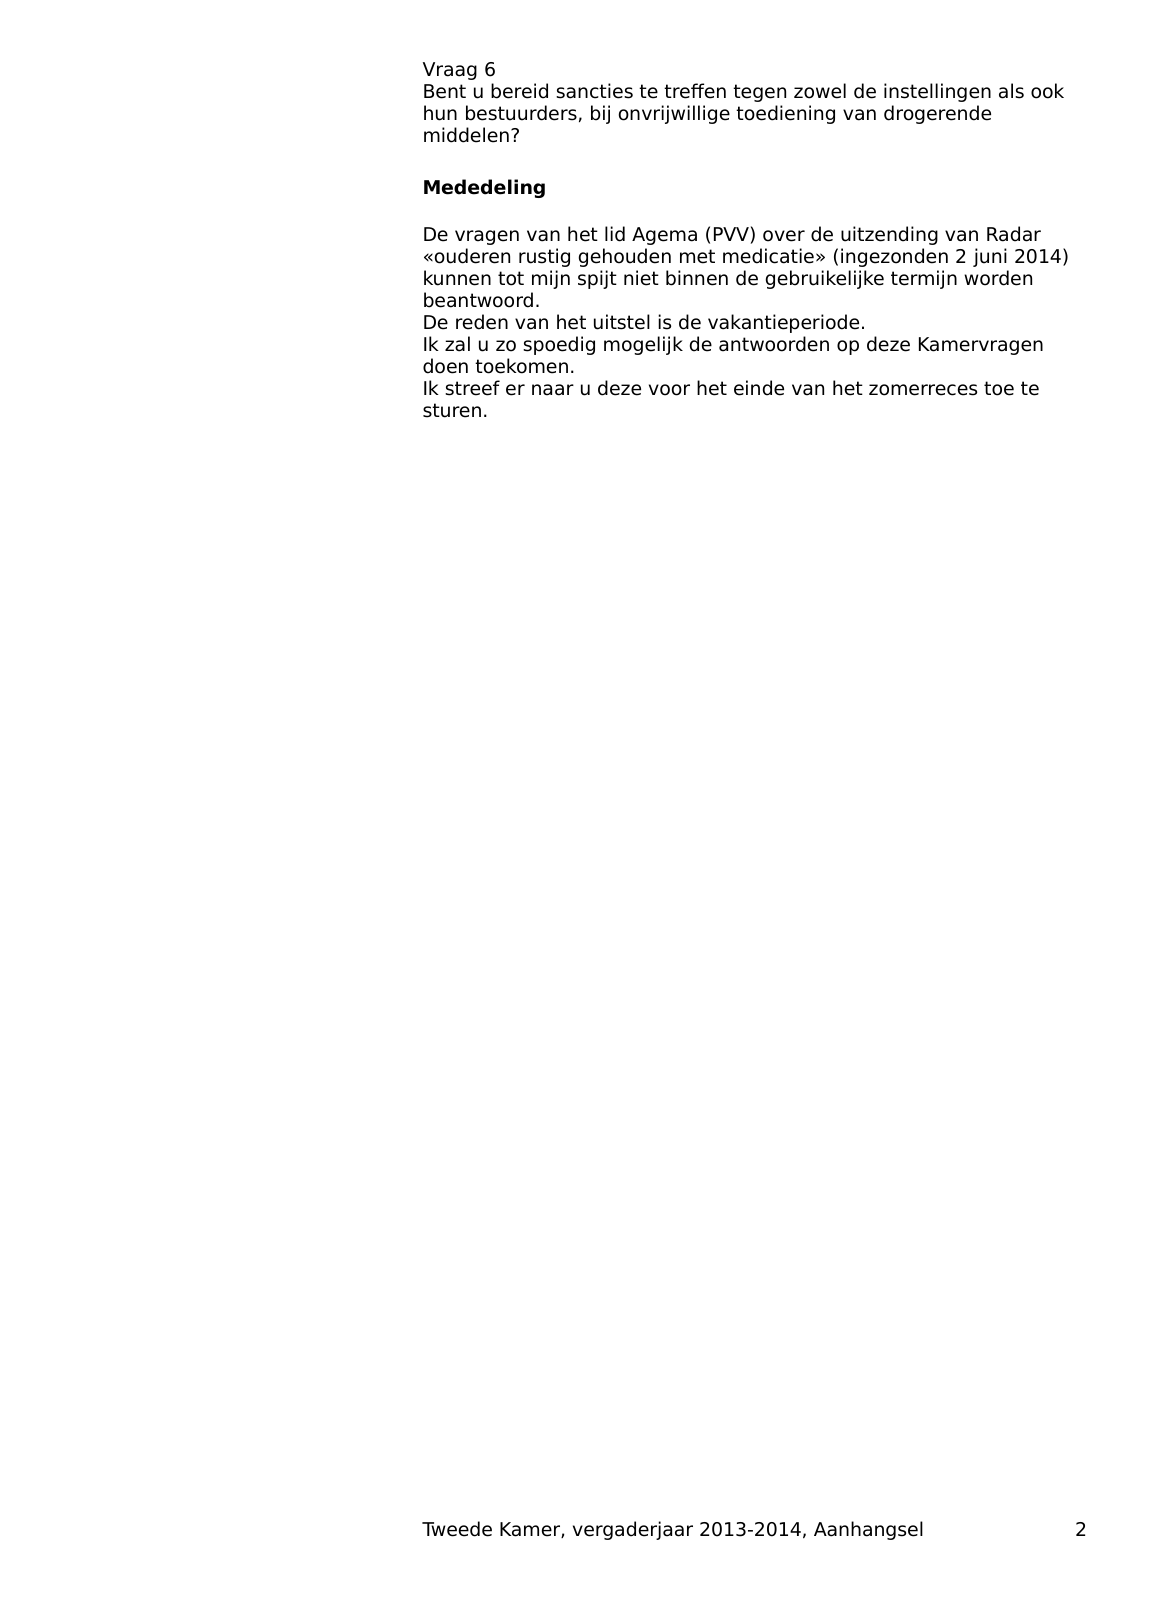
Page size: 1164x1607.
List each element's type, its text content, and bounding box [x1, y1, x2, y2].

text Ik streef er naar u deze voor het einde van het zomerreces toe te sturen. [422, 378, 1087, 422]
text De reden van het uitstel is de vakantieperiode. [422, 312, 1087, 334]
text Vraag 6 [422, 59, 1087, 81]
subtitle Mededeling [422, 177, 1087, 199]
text De vragen van het lid Agema (PVV) over de uitzending van Radar «ouderen rustig gehouden met medicatie» (ingezonden 2 juni 2014) kunnen tot mijn spijt niet binnen de gebruikelijke termijn worden beantwoord. [422, 224, 1087, 312]
text Ik zal u zo spoedig mogelijk de antwoorden op deze Kamervragen doen toekomen. [422, 334, 1087, 378]
text Bent u bereid sancties te treffen tegen zowel de instellingen als ook hun bestuurders, bij onvrijwillige toediening van drogerende middelen? [422, 81, 1087, 147]
